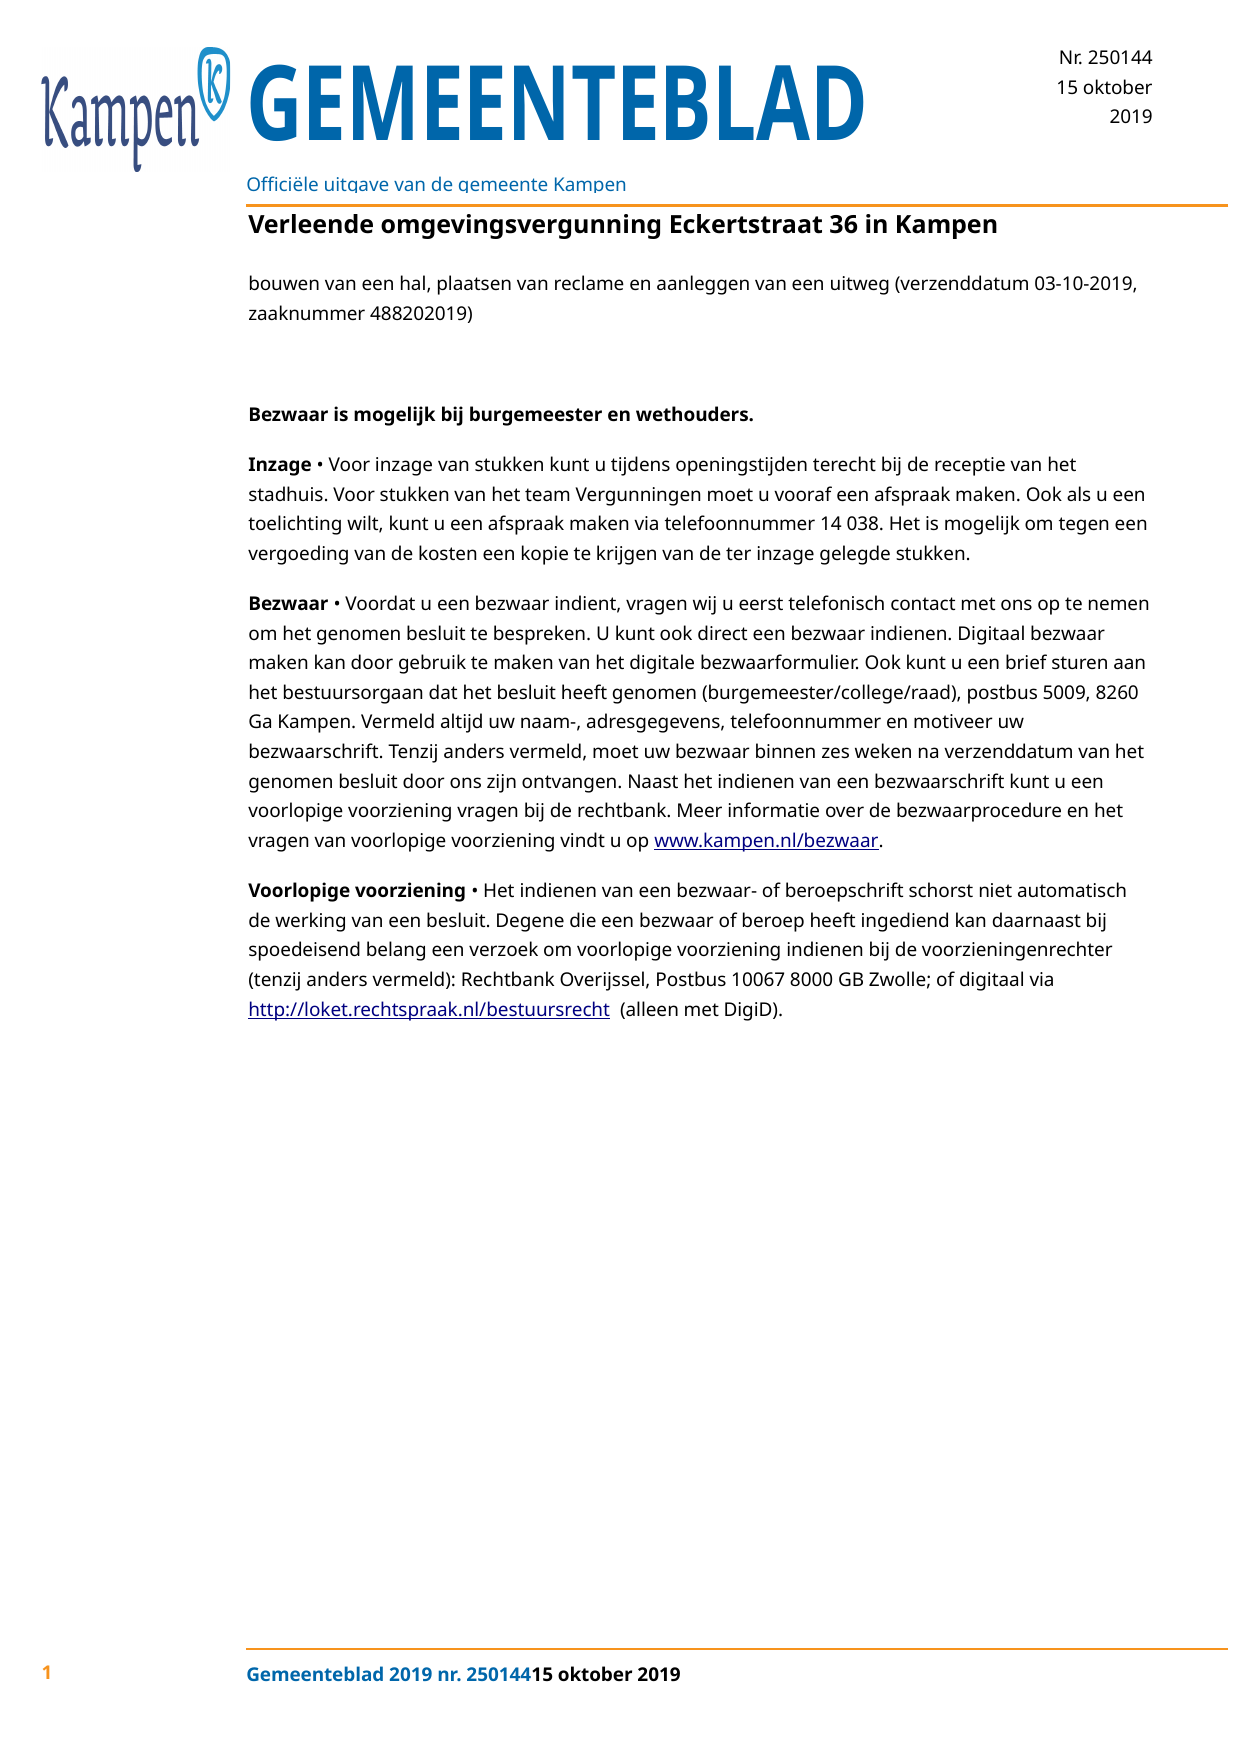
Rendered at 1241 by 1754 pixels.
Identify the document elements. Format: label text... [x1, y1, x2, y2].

text Bezwaar • Voordat u een bezwaar indient, vragen wij u eerst telefonisch contact met ons op te nemen om het genomen besluit te bespreken. U kunt ook direct een bezwaar indienen. Digitaal bezwaar maken kan door gebruik te maken van het digitale bezwaarformulier. Ook kunt u een brief sturen aan het bestuursorgaan dat het besluit heeft genomen (burgemeester/college/raad), postbus 5009, 8260 Ga Kampen. Vermeld altijd uw naam-, adresgegevens, telefoonnummer en motiveer uw bezwaarschrift. Tenzij anders vermeld, moet uw bezwaar binnen zes weken na verzenddatum van het genomen besluit door ons zijn ontvangen. Naast het indienen van een bezwaarschrift kunt u een voorlopige voorziening vragen bij de rechtbank. Meer informatie over de bezwaarprocedure en het vragen van voorlopige voorziening vindt u op www.kampen.nl/bezwaar. [248, 590, 1152, 853]
text Bezwaar is mogelijk bij burgemeester en wethouders. [248, 401, 1152, 426]
text Inzage • Voor inzage van stukken kunt u tijdens openingstijden terecht bij de receptie van het stadhuis. Voor stukken van het team Vergunningen moet u vooraf een afspraak maken. Ook als u een toelichting wilt, kunt u een afspraak maken via telefoonnummer 14 038. Het is mogelijk om tegen een vergoeding van de kosten een kopie te krijgen van de ter inzage gelegde stukken. [248, 451, 1152, 566]
text Verleende omgevingsvergunning Eckertstraat 36 in Kampen [248, 207, 1152, 241]
text Voorlopige voorziening • Het indienen van een bezwaar- of beroepschrift schorst niet automatisch de werking van een besluit. Degene die een bezwaar of beroep heeft ingediend kan daarnaast bij spoedeisend belang een verzoek om voorlopige voorziening indienen bij de voorzieningenrechter (tenzij anders vermeld): Rechtbank Overijssel, Postbus 10067 8000 GB Zwolle; of digitaal via http://loket.rechtspraak.nl/bestuursrecht (alleen met DigiD). [248, 877, 1152, 1021]
text bouwen van een hal, plaatsen van reclame en aanleggen van een uitweg (verzenddatum 03-10-2019, zaaknummer 488202019) [248, 270, 1152, 326]
picture [41, 47, 231, 172]
